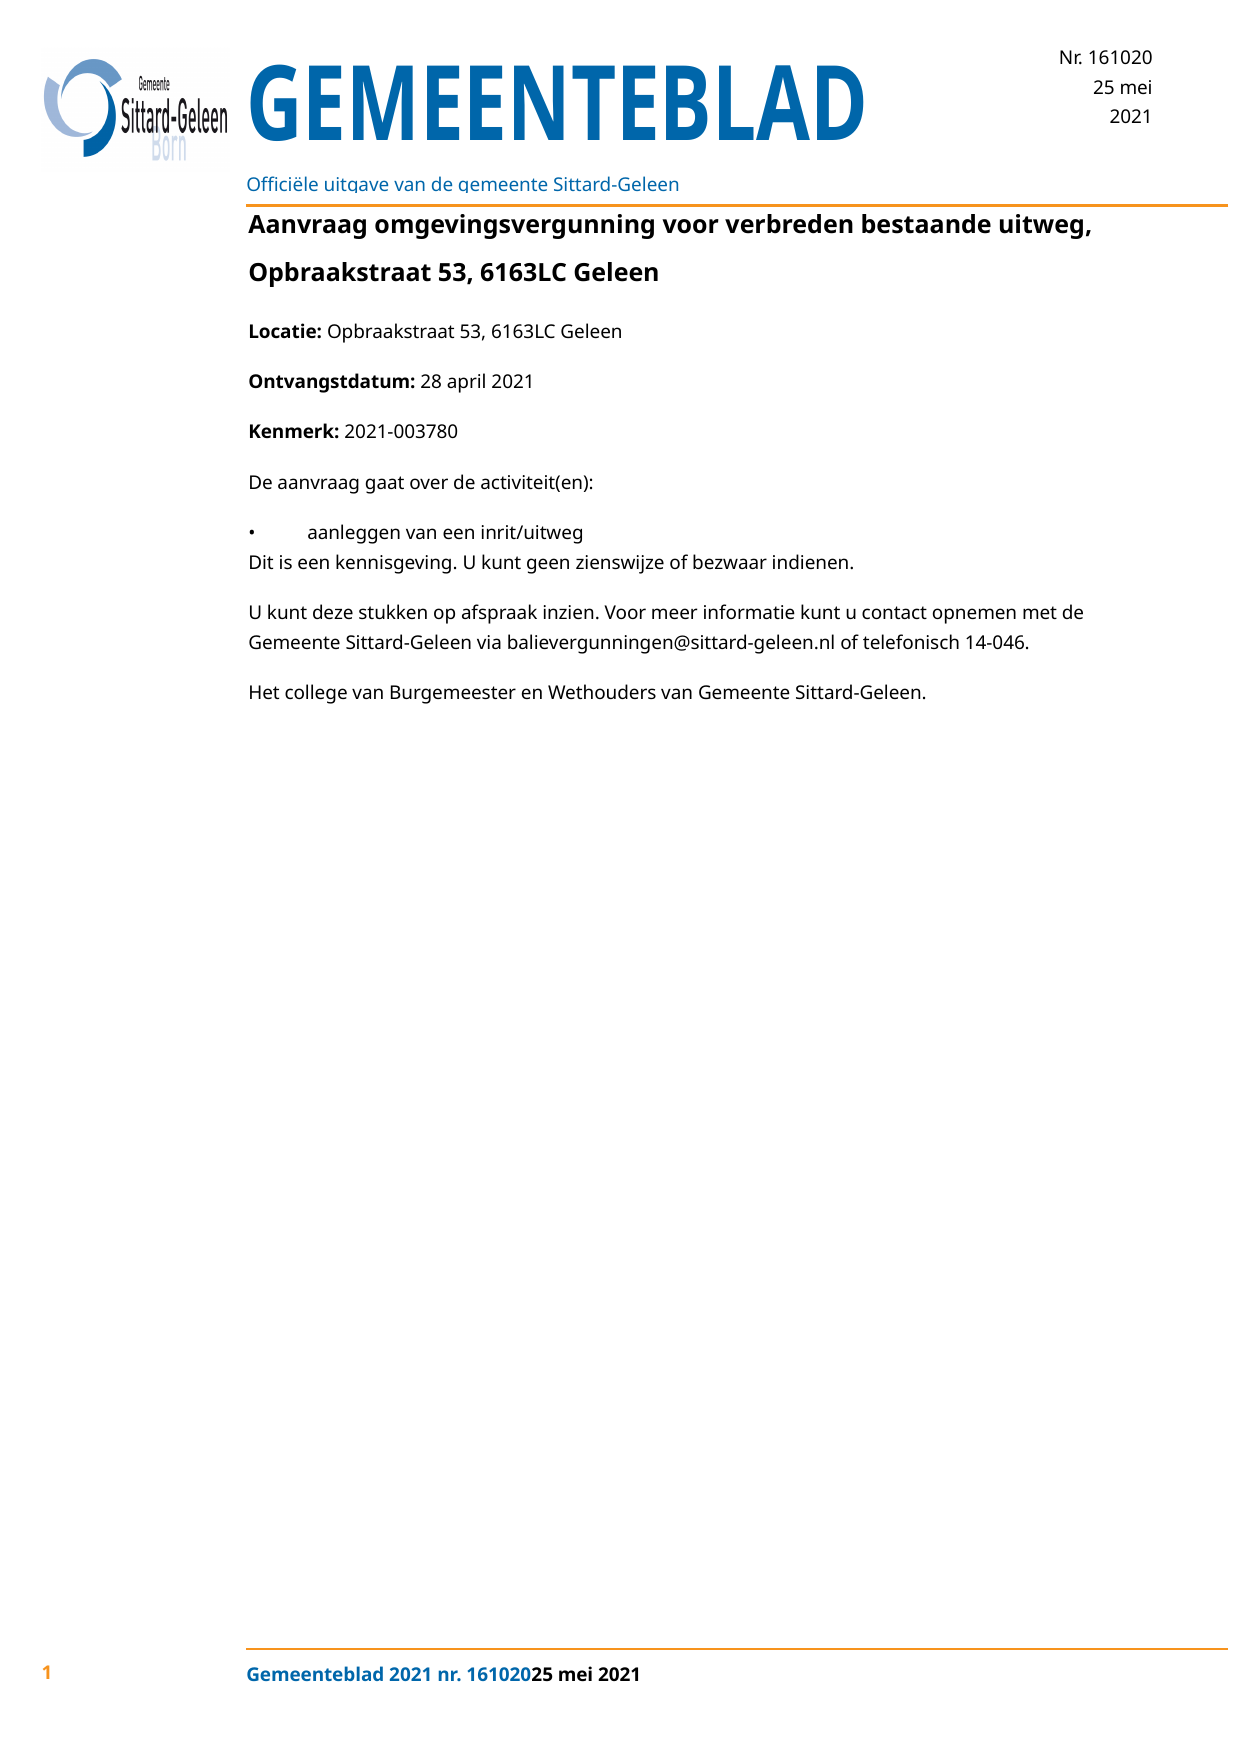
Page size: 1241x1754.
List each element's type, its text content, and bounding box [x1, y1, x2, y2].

list aanleggen van een inrit/uitweg [248, 519, 1152, 545]
text De aanvraag gaat over de activiteit(en): [248, 469, 1152, 495]
picture [41, 47, 231, 172]
text Het college van Burgemeester en Wethouders van Gemeente Sittard-Geleen. [248, 679, 1152, 705]
text U kunt deze stukken op afspraak inzien. Voor meer informatie kunt u contact opnemen met de Gemeente Sittard-Geleen via balievergunningen@sittard-geleen.nl of telefonisch 14-046. [248, 599, 1152, 655]
text Kenmerk: 2021-003780 [248, 419, 1152, 444]
text Locatie: Opbraakstraat 53, 6163LC Geleen [248, 318, 1152, 344]
text Dit is een kennisgeving. U kunt geen zienswijze of bezwaar indienen. [248, 549, 1152, 575]
text Aanvraag omgevingsvergunning voor verbreden bestaande uitweg, Opbraakstraat 53, 6163LC Geleen [248, 207, 1152, 288]
text Ontvangstdatum: 28 april 2021 [248, 368, 1152, 394]
